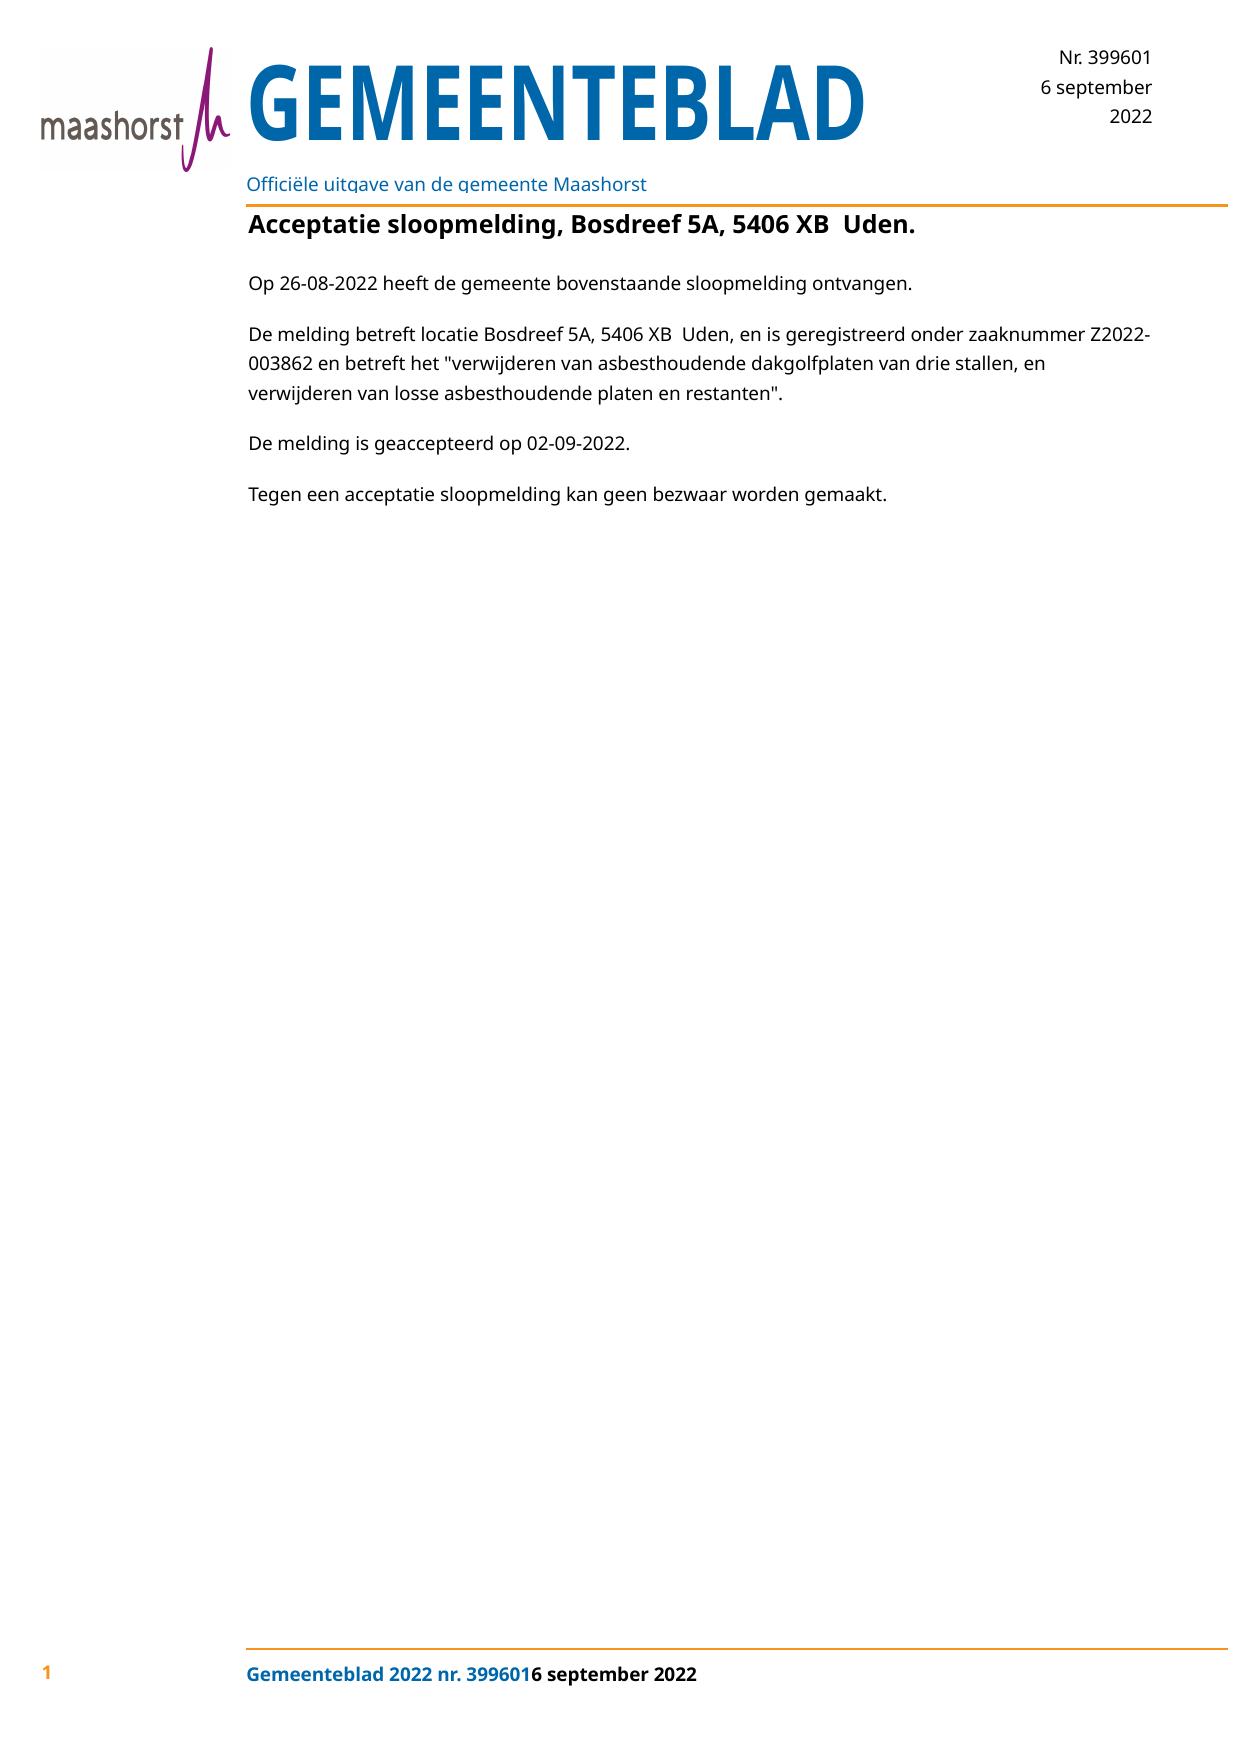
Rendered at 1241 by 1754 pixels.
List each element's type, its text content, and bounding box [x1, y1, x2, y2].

text De melding is geaccepteerd op 02-09-2022. [248, 430, 1152, 456]
text Op 26-08-2022 heeft de gemeente bovenstaande sloopmelding ontvangen. [248, 270, 1152, 296]
picture [41, 47, 231, 172]
text Tegen een acceptatie sloopmelding kan geen bezwaar worden gemaakt. [248, 481, 1152, 506]
text Acceptatie sloopmelding, Bosdreef 5A, 5406 XB Uden. [248, 207, 1152, 241]
text De melding betreft locatie Bosdreef 5A, 5406 XB Uden, en is geregistreerd onder zaaknummer Z2022-003862 en betreft het "verwijderen van asbesthoudende dakgolfplaten van drie stallen, en verwijderen van losse asbesthoudende platen en restanten". [248, 321, 1152, 406]
